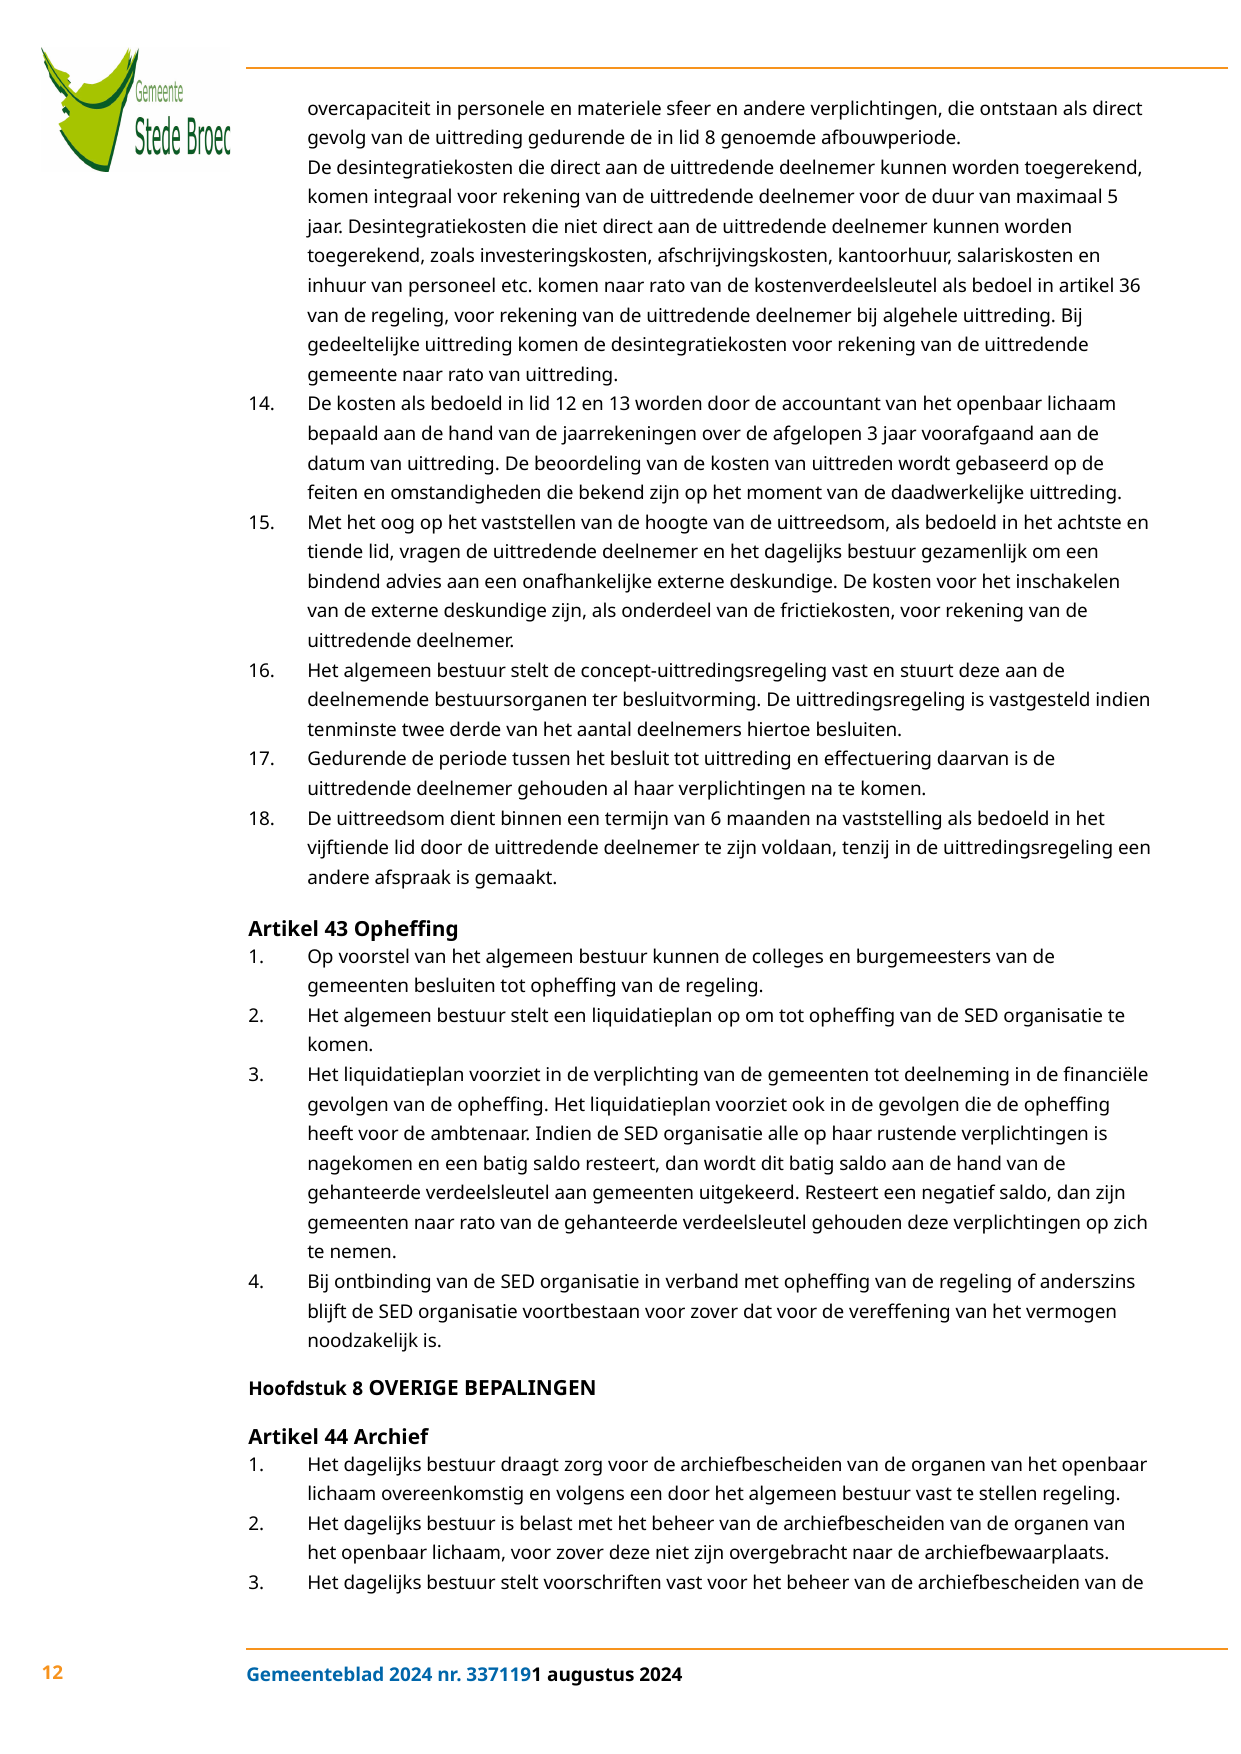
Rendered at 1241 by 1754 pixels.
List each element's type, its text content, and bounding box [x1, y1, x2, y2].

list Op voorstel van het algemeen bestuur kunnen de colleges en burgemeesters van de gemeenten besluiten tot opheffing van de regeling. [248, 943, 1152, 998]
list Het dagelijks bestuur draagt zorg voor de archiefbescheiden van de organen van het openbaar lichaam overeenkomstig en volgens een door het algemeen bestuur vast te stellen regeling. [248, 1451, 1152, 1506]
list Het liquidatieplan voorziet in de verplichting van de gemeenten tot deelneming in de financiële gevolgen van de opheffing. Het liquidatieplan voorziet ook in de gevolgen die de opheffing heeft voor de ambtenaar. Indien de SED organisatie alle op haar rustende verplichtingen is nagekomen en een batig saldo resteert, dan wordt dit batig saldo aan de hand van de gehanteerde verdeelsleutel aan gemeenten uitgekeerd. Resteert een negatief saldo, dan zijn gemeenten naar rato van de gehanteerde verdeelsleutel gehouden deze verplichtingen op zich te nemen. [248, 1061, 1152, 1264]
list Het dagelijks bestuur is belast met het beheer van de archiefbescheiden van de organen van het openbaar lichaam, voor zover deze niet zijn overgebracht naar de archiefbewaarplaats. [248, 1510, 1152, 1565]
list Met het oog op het vaststellen van de hoogte van de uittreedsom, als bedoeld in het achtste en tiende lid, vragen de uittredende deelnemer en het dagelijks bestuur gezamenlijk om een bindend advies aan een onafhankelijke externe deskundige. De kosten voor het inschakelen van de externe deskundige zijn, als onderdeel van de frictiekosten, voor rekening van de uittredende deelnemer. [248, 509, 1152, 653]
list De desintegratiekosten die direct aan de uittredende deelnemer kunnen worden toegerekend, komen integraal voor rekening van de uittredende deelnemer voor de duur van maximaal 5 jaar. Desintegratiekosten die niet direct aan de uittredende deelnemer kunnen worden toegerekend, zoals investeringskosten, afschrijvingskosten, kantoorhuur, salariskosten en inhuur van personeel etc. komen naar rato van de kostenverdeelsleutel als bedoel in artikel 36 van de regeling, voor rekening van de uittredende deelnemer bij algehele uittreding. Bij gedeeltelijke uittreding komen de desintegratiekosten voor rekening van de uittredende gemeente naar rato van uittreding. [248, 154, 1152, 387]
list De uittreedsom dient binnen een termijn van 6 maanden na vaststelling als bedoeld in het vijftiende lid door de uittredende deelnemer te zijn voldaan, tenzij in de uittredingsregeling een andere afspraak is gemaakt. [248, 805, 1152, 890]
list overcapaciteit in personele en materiele sfeer en andere verplichtingen, die ontstaan als direct gevolg van de uittreding gedurende de in lid 8 genoemde afbouwperiode. [248, 95, 1152, 150]
picture [41, 47, 231, 172]
list Het dagelijks bestuur stelt voorschriften vast voor het beheer van de archiefbescheiden van de [248, 1569, 1152, 1595]
list Het algemeen bestuur stelt een liquidatieplan op om tot opheffing van de SED organisatie te komen. [248, 1002, 1152, 1057]
list Gedurende de periode tussen het besluit tot uittreding en effectuering daarvan is de uittredende deelnemer gehouden al haar verplichtingen na te komen. [248, 746, 1152, 801]
text Artikel 44 Archief [248, 1422, 1152, 1451]
text Hoofdstuk 8 OVERIGE BEPALINGEN [248, 1373, 1152, 1401]
text Artikel 43 Opheffing [248, 914, 1152, 943]
list De kosten als bedoeld in lid 12 en 13 worden door de accountant van het openbaar lichaam bepaald aan de hand van de jaarrekeningen over de afgelopen 3 jaar voorafgaand aan de datum van uittreding. De beoordeling van de kosten van uittreden wordt gebaseerd op de feiten en omstandigheden die bekend zijn op het moment van de daadwerkelijke uittreding. [248, 391, 1152, 505]
list Het algemeen bestuur stelt de concept-uittredingsregeling vast en stuurt deze aan de deelnemende bestuursorganen ter besluitvorming. De uittredingsregeling is vastgesteld indien tenminste twee derde van het aantal deelnemers hiertoe besluiten. [248, 657, 1152, 742]
list Bij ontbinding van de SED organisatie in verband met opheffing van de regeling of anderszins blijft de SED organisatie voortbestaan voor zover dat voor de vereffening van het vermogen noodzakelijk is. [248, 1268, 1152, 1353]
